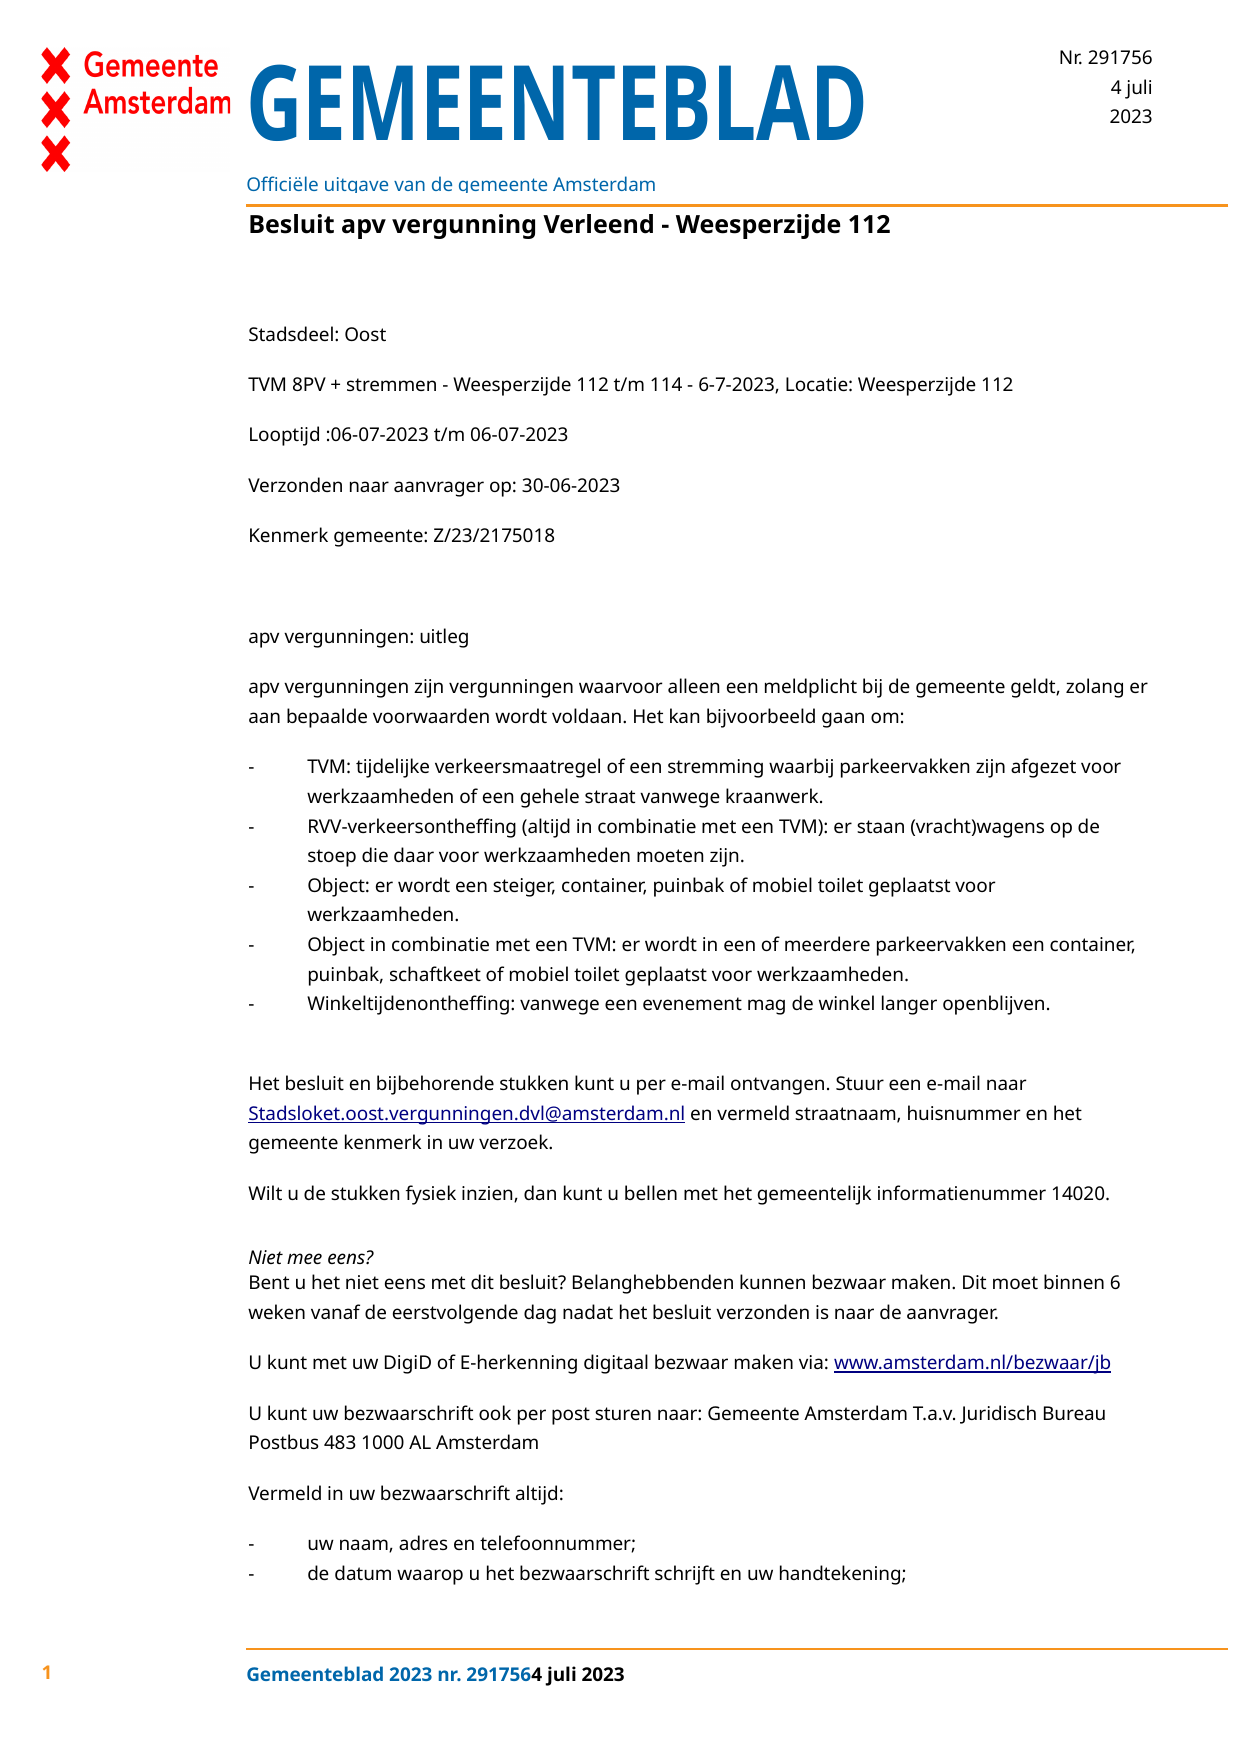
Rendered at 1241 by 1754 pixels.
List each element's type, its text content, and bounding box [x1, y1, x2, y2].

text Looptijd :06-07-2023 t/m 06-07-2023 [248, 422, 1152, 447]
text Verzonden naar aanvrager op: 30-06-2023 [248, 472, 1152, 498]
list RVV-verkeersontheffing (altijd in combinatie met een TVM): er staan (vracht)wagens op de stoep die daar voor werkzaamheden moeten zijn. [248, 813, 1152, 868]
list Object: er wordt een steiger, container, puinbak of mobiel toilet geplaatst voor werkzaamheden. [248, 872, 1152, 927]
list Object in combinatie met een TVM: er wordt in een of meerdere parkeervakken een container, puinbak, schaftkeet of mobiel toilet geplaatst voor werkzaamheden. [248, 931, 1152, 986]
text Kenmerk gemeente: Z/23/2175018 [248, 522, 1152, 548]
text Niet mee eens? [248, 1244, 1152, 1269]
text U kunt uw bezwaarschrift ook per post sturen naar: Gemeente Amsterdam T.a.v. Juridisch Bureau Postbus 483 1000 AL Amsterdam [248, 1400, 1152, 1455]
text Bent u het niet eens met dit besluit? Belanghebbenden kunnen bezwaar maken. Dit moet binnen 6 weken vanaf de eerstvolgende dag nadat het besluit verzonden is naar de aanvrager. [248, 1269, 1152, 1325]
list de datum waarop u het bezwaarschrift schrijft en uw handtekening; [248, 1560, 1152, 1586]
text Vermeld in uw bezwaarschrift altijd: [248, 1480, 1152, 1506]
text Besluit apv vergunning Verleend - Weesperzijde 112 [248, 207, 1152, 241]
text U kunt met uw DigiD of E-herkenning digitaal bezwaar maken via: www.amsterdam.nl/bezwaar/jb [248, 1349, 1152, 1375]
text Wilt u de stukken fysiek inzien, dan kunt u bellen met het gemeentelijk informatienummer 14020. [248, 1180, 1152, 1206]
text Stadsdeel: Oost [248, 321, 1152, 346]
text Het besluit en bijbehorende stukken kunt u per e-mail ontvangen. Stuur een e-mail naar Stadsloket.oost.vergunningen.dvl@amsterdam.nl en vermeld straatnaam, huisnummer en het gemeente kenmerk in uw verzoek. [248, 1070, 1152, 1155]
list Winkeltijdenontheffing: vanwege een evenement mag de winkel langer openblijven. [248, 990, 1152, 1016]
text apv vergunningen: uitleg [248, 623, 1152, 649]
text TVM 8PV + stremmen - Weesperzijde 112 t/m 114 - 6-7-2023, Locatie: Weesperzijde 112 [248, 371, 1152, 397]
picture [41, 47, 231, 172]
text apv vergunningen zijn vergunningen waarvoor alleen een meldplicht bij de gemeente geldt, zolang er aan bepaalde voorwaarden wordt voldaan. Het kan bijvoorbeeld gaan om: [248, 674, 1152, 729]
list uw naam, adres en telefoonnummer; [248, 1530, 1152, 1556]
list TVM: tijdelijke verkeersmaatregel of een stremming waarbij parkeervakken zijn afgezet voor werkzaamheden of een gehele straat vanwege kraanwerk. [248, 754, 1152, 809]
